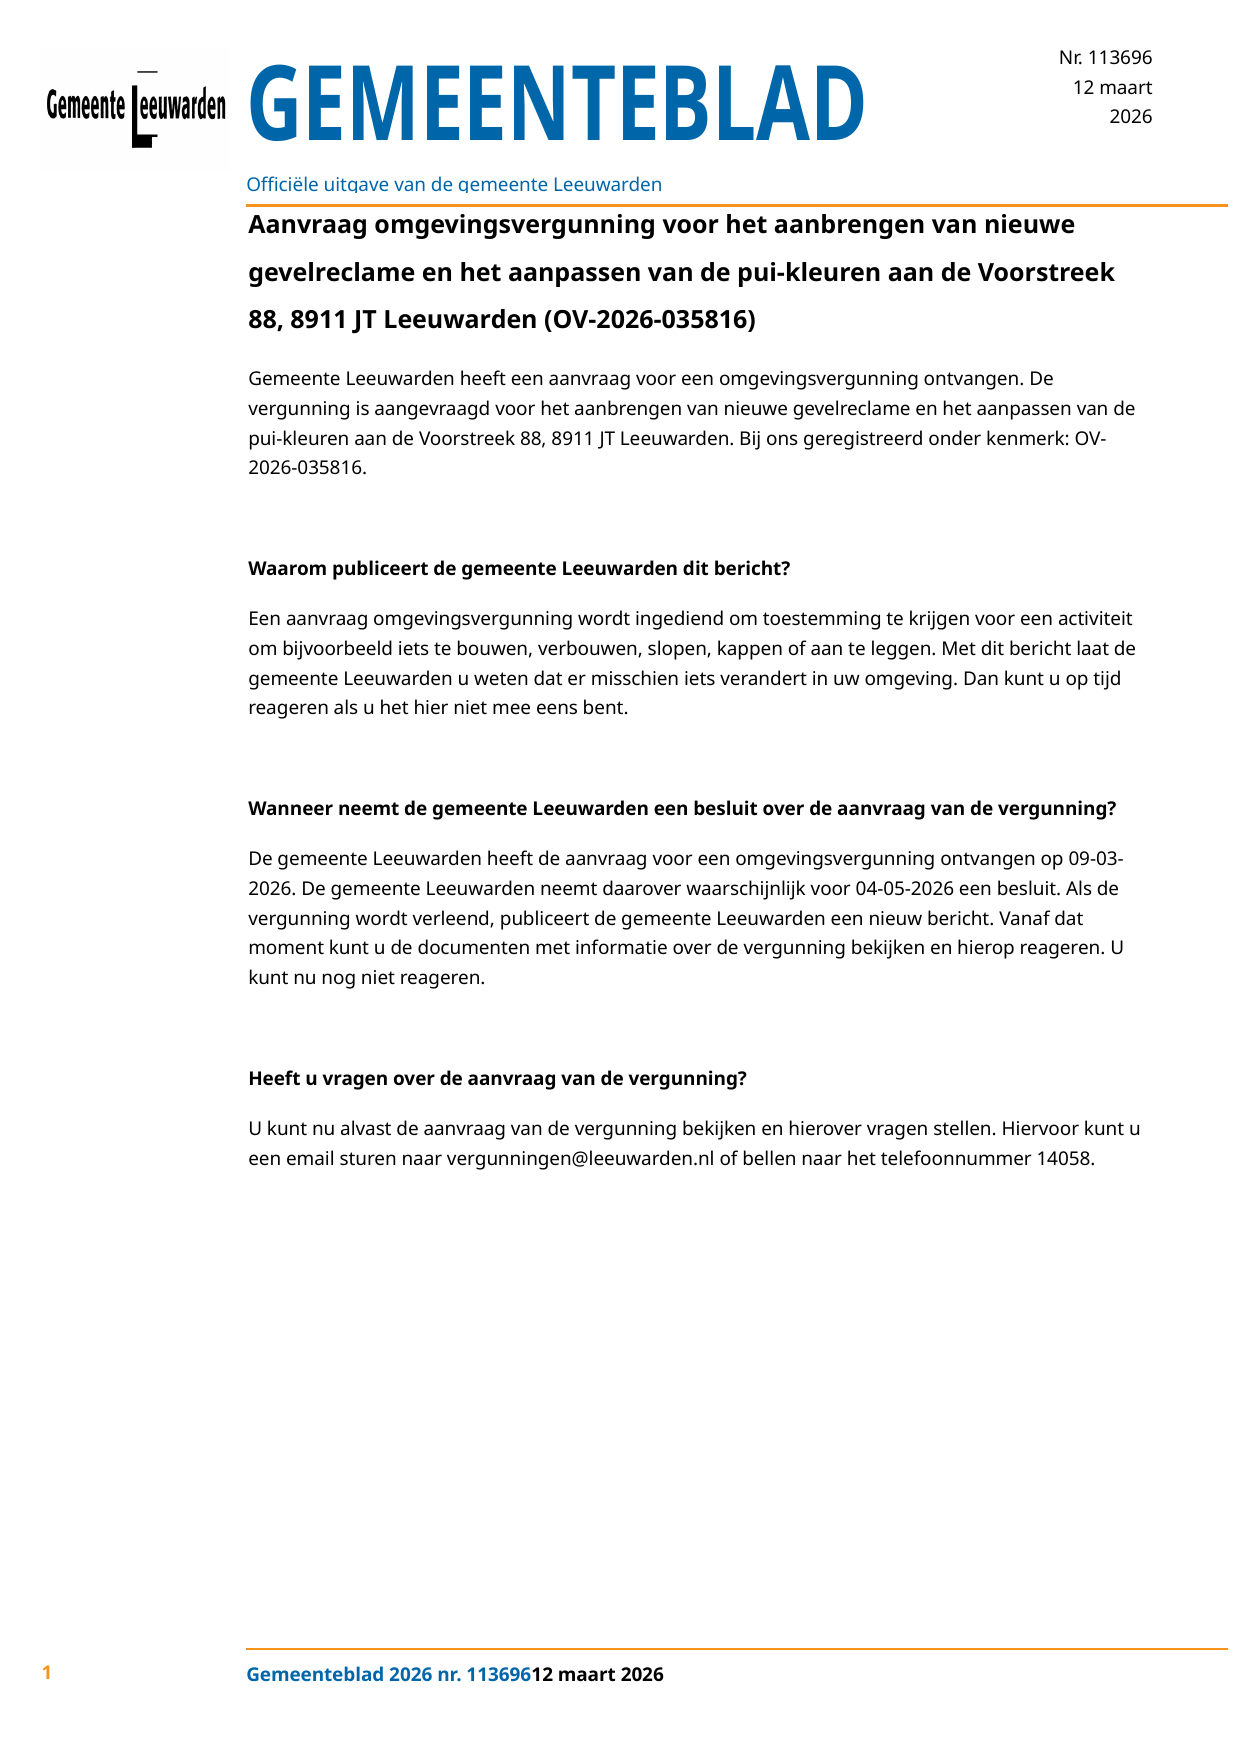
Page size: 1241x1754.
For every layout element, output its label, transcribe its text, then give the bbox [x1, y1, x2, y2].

picture [41, 47, 231, 172]
text De gemeente Leeuwarden heeft de aanvraag voor een omgevingsvergunning ontvangen op 09-03-2026. De gemeente Leeuwarden neemt daarover waarschijnlijk voor 04-05-2026 een besluit. Als de vergunning wordt verleend, publiceert de gemeente Leeuwarden een nieuw bericht. Vanaf dat moment kunt u de documenten met informatie over de vergunning bekijken en hierop reageren. U kunt nu nog niet reageren. [248, 846, 1152, 989]
text Een aanvraag omgevingsvergunning wordt ingediend om toestemming te krijgen voor een activiteit om bijvoorbeeld iets te bouwen, verbouwen, slopen, kappen of aan te leggen. Met dit bericht laat de gemeente Leeuwarden u weten dat er misschien iets verandert in uw omgeving. Dan kunt u op tijd reageren als u het hier niet mee eens bent. [248, 606, 1152, 720]
text U kunt nu alvast de aanvraag van de vergunning bekijken en hierover vragen stellen. Hiervoor kunt u een email sturen naar vergunningen@leeuwarden.nl of bellen naar het telefoonnummer 14058. [248, 1115, 1152, 1170]
text Aanvraag omgevingsvergunning voor het aanbrengen van nieuwe gevelreclame en het aanpassen van de pui-kleuren aan de Voorstreek 88, 8911 JT Leeuwarden (OV-2026-035816) [248, 207, 1152, 336]
text Gemeente Leeuwarden heeft een aanvraag voor een omgevingsvergunning ontvangen. De vergunning is aangevraagd voor het aanbrengen van nieuwe gevelreclame en het aanpassen van de pui-kleuren aan de Voorstreek 88, 8911 JT Leeuwarden. Bij ons geregistreerd onder kenmerk: OV-2026-035816. [248, 366, 1152, 480]
text Waarom publiceert de gemeente Leeuwarden dit bericht? [248, 555, 1152, 581]
text Heeft u vragen over de aanvraag van de vergunning? [248, 1065, 1152, 1090]
text Wanneer neemt de gemeente Leeuwarden een besluit over de aanvraag van de vergunning? [248, 795, 1152, 821]
